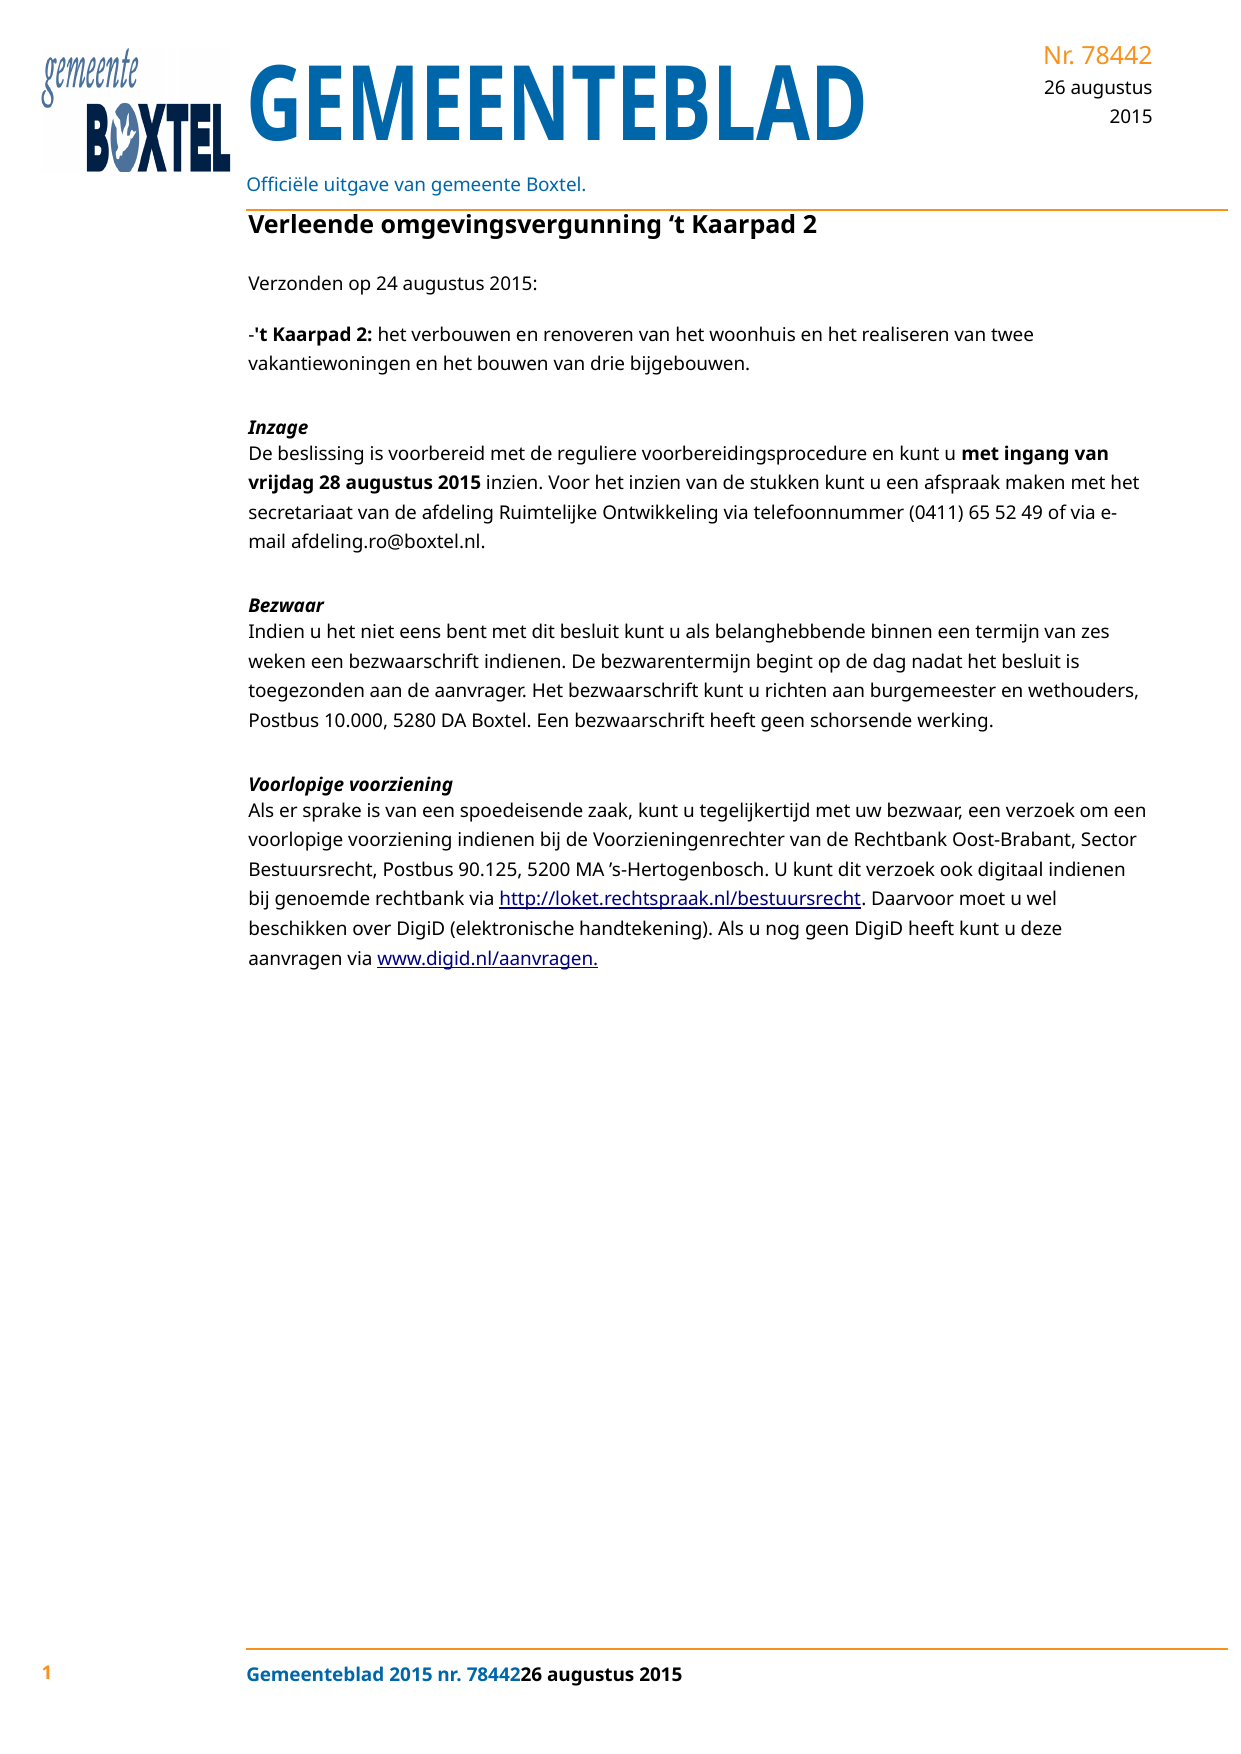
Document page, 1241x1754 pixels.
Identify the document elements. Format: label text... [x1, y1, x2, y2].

text Verzonden op 24 augustus 2015: [248, 270, 1152, 296]
text Bezwaar [248, 593, 1152, 618]
text De beslissing is voorbereid met de reguliere voorbereidingsprocedure en kunt u met ingang van vrijdag 28 augustus 2015 inzien. Voor het inzien van de stukken kunt u een afspraak maken met het secretariaat van de afdeling Ruimtelijke Ontwikkeling via telefoonnummer (0411) 65 52 49 of via e-mail afdeling.ro@boxtel.nl. [248, 440, 1152, 554]
text Voorlopige voorziening [248, 771, 1152, 797]
text Als er sprake is van een spoedeisende zaak, kunt u tegelijkertijd met uw bezwaar, een verzoek om een voorlopige voorziening indienen bij de Voorzieningenrechter van de Rechtbank Oost-Brabant, Sector Bestuursrecht, Postbus 90.125, 5200 MA ’s-Hertogenbosch. U kunt dit verzoek ook digitaal indienen bij genoemde rechtbank via http://loket.rechtspraak.nl/bestuursrecht. Daarvoor moet u wel beschikken over DigiD (elektronische handtekening). Als u nog geen DigiD heeft kunt u deze aanvragen via www.digid.nl/aanvragen. [248, 797, 1152, 971]
picture [41, 47, 231, 172]
text Inzage [248, 414, 1152, 440]
text -'t Kaarpad 2: het verbouwen en renoveren van het woonhuis en het realiseren van twee vakantiewoningen en het bouwen van drie bijgebouwen. [248, 321, 1152, 376]
text Indien u het niet eens bent met dit besluit kunt u als belanghebbende binnen een termijn van zes weken een bezwaarschrift indienen. De bezwarentermijn begint op de dag nadat het besluit is toegezonden aan de aanvrager. Het bezwaarschrift kunt u richten aan burgemeester en wethouders, Postbus 10.000, 5280 DA Boxtel. Een bezwaarschrift heeft geen schorsende werking. [248, 618, 1152, 733]
text Verleende omgevingsvergunning ‘t Kaarpad 2 [248, 211, 1152, 241]
